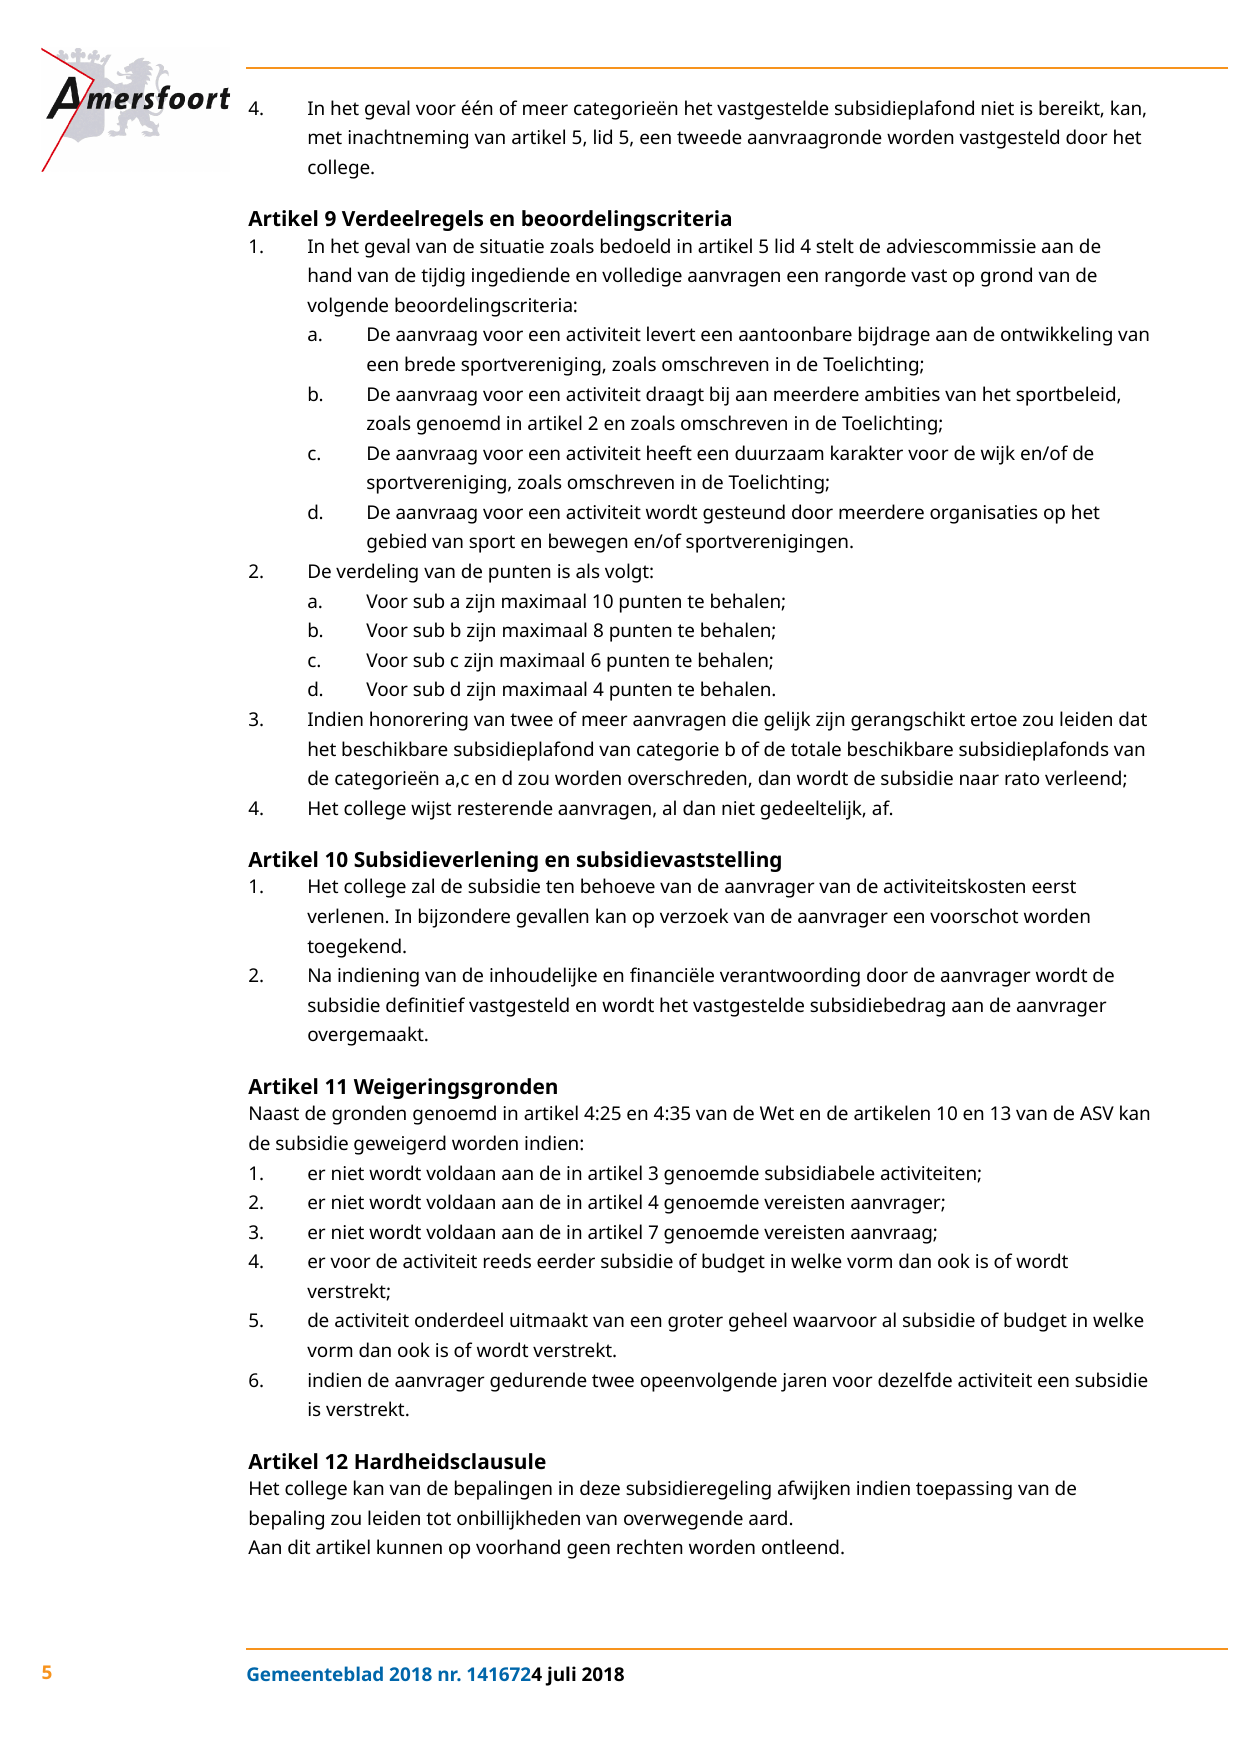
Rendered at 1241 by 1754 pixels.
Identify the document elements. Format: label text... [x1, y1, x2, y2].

list er voor de activiteit reeds eerder subsidie of budget in welke vorm dan ook is of wordt verstrekt; [248, 1248, 1152, 1304]
text Naast de gronden genoemd in artikel 4:25 en 4:35 van de Wet en de artikelen 10 en 13 van de ASV kan de subsidie geweigerd worden indien: [248, 1101, 1152, 1156]
list Voor sub d zijn maximaal 4 punten te behalen. [307, 677, 1152, 702]
list Het college wijst resterende aanvragen, al dan niet gedeeltelijk, af. [248, 795, 1152, 821]
list Voor sub c zijn maximaal 6 punten te behalen; [307, 647, 1152, 673]
text Artikel 11 Weigeringsgronden [248, 1072, 1152, 1101]
list er niet wordt voldaan aan de in artikel 7 genoemde vereisten aanvraag; [248, 1219, 1152, 1244]
list De aanvraag voor een activiteit levert een aantoonbare bijdrage aan de ontwikkeling van een brede sportvereniging, zoals omschreven in de Toelichting; [307, 322, 1152, 377]
list Voor sub a zijn maximaal 10 punten te behalen; [307, 588, 1152, 613]
text Artikel 12 Hardheidsclausule [248, 1447, 1152, 1475]
list Indien honorering van twee of meer aanvragen die gelijk zijn gerangschikt ertoe zou leiden dat het beschikbare subsidieplafond van categorie b of de totale beschikbare subsidieplafonds van de categorieën a,c en d zou worden overschreden, dan wordt de subsidie naar rato verleend; [248, 706, 1152, 791]
text Het college kan van de bepalingen in deze subsidieregeling afwijken indien toepassing van de bepaling zou leiden tot onbillijkheden van overwegende aard. [248, 1475, 1152, 1531]
list indien de aanvrager gedurende twee opeenvolgende jaren voor dezelfde activiteit een subsidie is verstrekt. [248, 1367, 1152, 1422]
text Artikel 9 Verdeelregels en beoordelingscriteria [248, 204, 1152, 233]
list De aanvraag voor een activiteit draagt bij aan meerdere ambities van het sportbeleid, zoals genoemd in artikel 2 en zoals omschreven in de Toelichting; [307, 381, 1152, 436]
list De verdeling van de punten is als volgt: [248, 558, 1152, 584]
list De aanvraag voor een activiteit heeft een duurzaam karakter voor de wijk en/of de sportvereniging, zoals omschreven in de Toelichting; [307, 440, 1152, 495]
list er niet wordt voldaan aan de in artikel 3 genoemde subsidiabele activiteiten; [248, 1160, 1152, 1185]
list Voor sub b zijn maximaal 8 punten te behalen; [307, 617, 1152, 643]
picture [41, 47, 231, 172]
list Het college zal de subsidie ten behoeve van de aanvrager van de activiteitskosten eerst verlenen. In bijzondere gevallen kan op verzoek van de aanvrager een voorschot worden toegekend. [248, 874, 1152, 959]
list In het geval van de situatie zoals bedoeld in artikel 5 lid 4 stelt de adviescommissie aan de hand van de tijdig ingediende en volledige aanvragen een rangorde vast op grond van de volgende beoordelingscriteria: [248, 233, 1152, 318]
list De aanvraag voor een activiteit wordt gesteund door meerdere organisaties op het gebied van sport en bewegen en/of sportverenigingen. [307, 499, 1152, 554]
text Artikel 10 Subsidieverlening en subsidievaststelling [248, 845, 1152, 874]
list Na indiening van de inhoudelijke en financiële verantwoording door de aanvrager wordt de subsidie definitief vastgesteld en wordt het vastgestelde subsidiebedrag aan de aanvrager overgemaakt. [248, 962, 1152, 1047]
list er niet wordt voldaan aan de in artikel 4 genoemde vereisten aanvrager; [248, 1189, 1152, 1215]
text Aan dit artikel kunnen op voorhand geen rechten worden ontleend. [248, 1534, 1152, 1560]
list de activiteit onderdeel uitmaakt van een groter geheel waarvoor al subsidie of budget in welke vorm dan ook is of wordt verstrekt. [248, 1308, 1152, 1363]
list In het geval voor één of meer categorieën het vastgestelde subsidieplafond niet is bereikt, kan, met inachtneming van artikel 5, lid 5, een tweede aanvraagronde worden vastgesteld door het college. [248, 95, 1152, 180]
